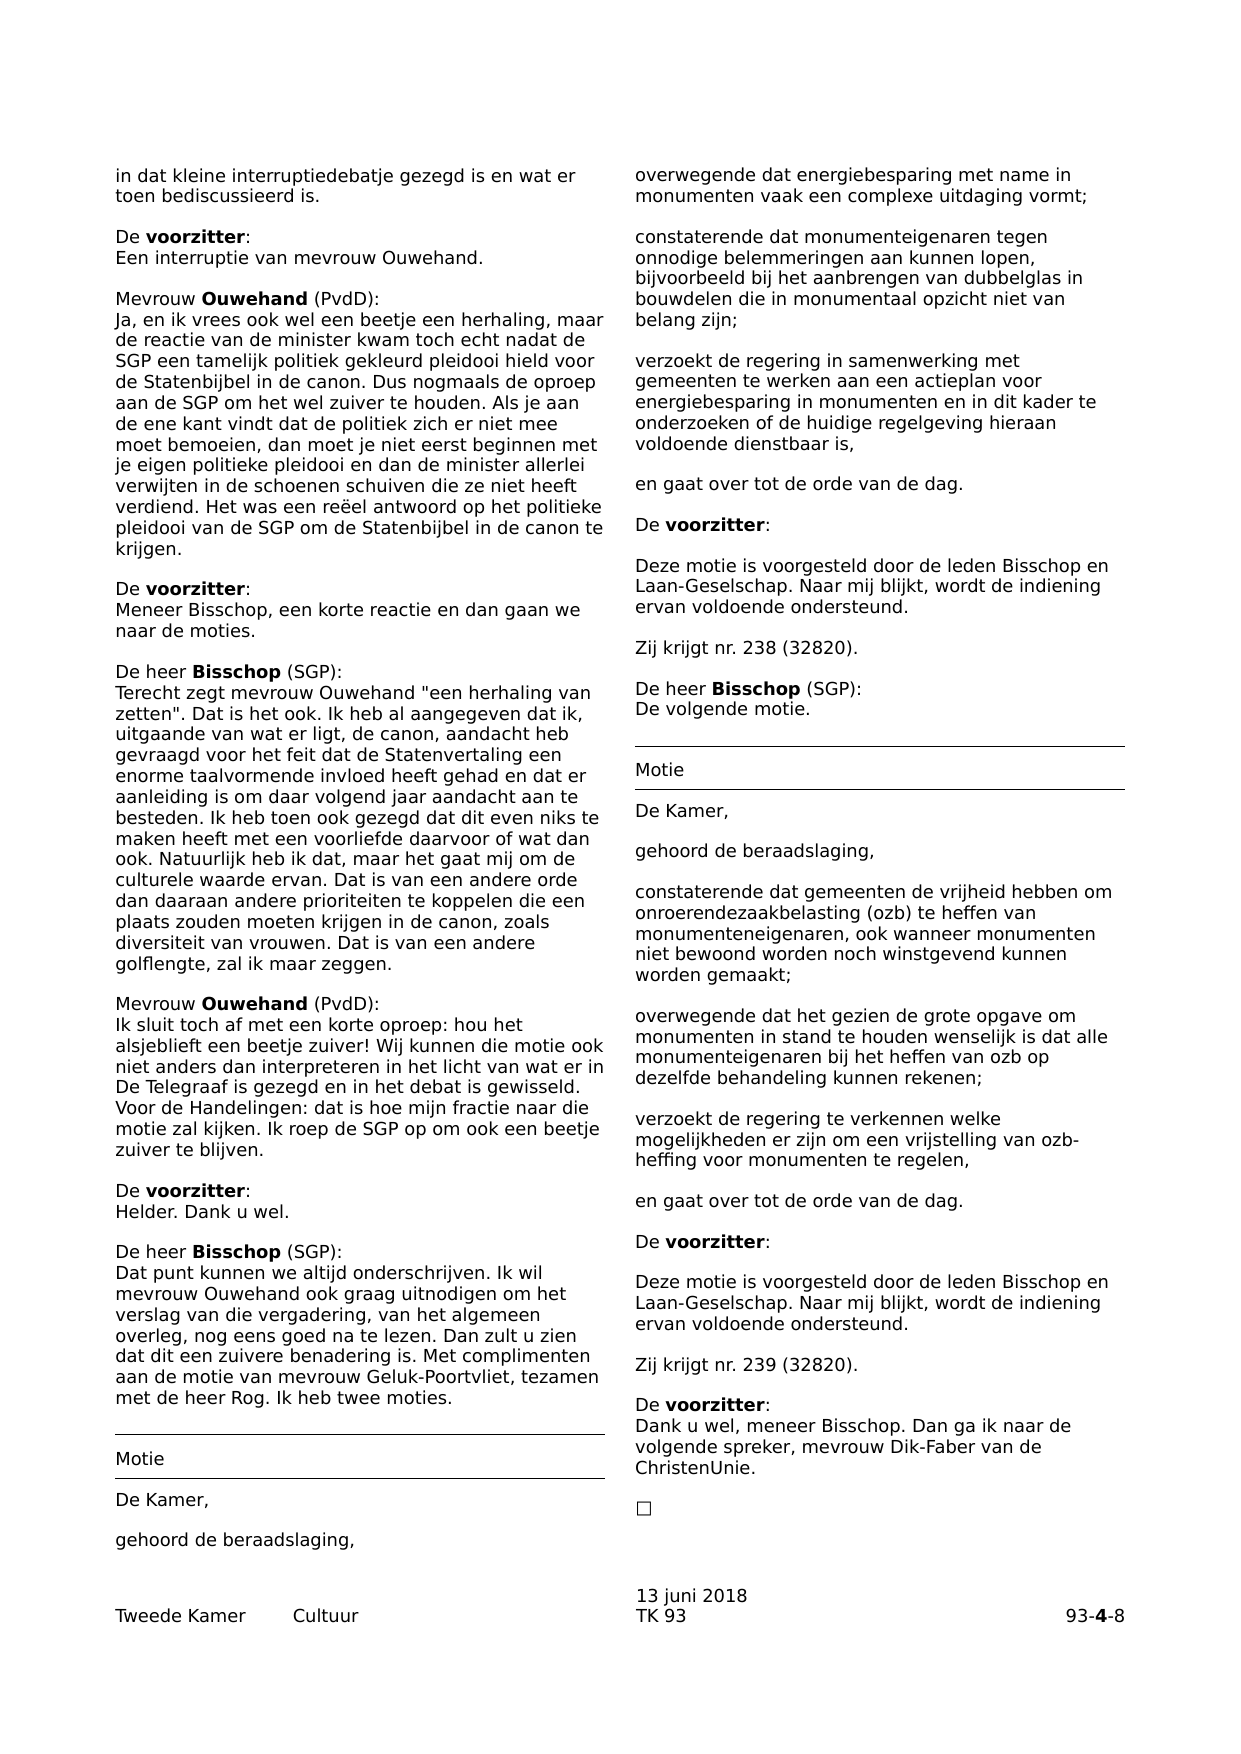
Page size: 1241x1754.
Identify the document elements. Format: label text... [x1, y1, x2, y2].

text Meneer Bisschop, een korte reactie en dan gaan we naar de moties. [115, 600, 605, 642]
text Een interruptie van mevrouw Ouwehand. [115, 248, 605, 268]
text overwegende dat het gezien de grote opgave om monumenten in stand te houden wenselijk is dat alle monumenteigenaren bij het heffen van ozb op dezelfde behandeling kunnen rekenen; [635, 1006, 1125, 1089]
text Motie [635, 760, 1125, 781]
text en gaat over tot de orde van de dag. [635, 474, 1125, 495]
text verzoekt de regering in samenwerking met gemeenten te werken aan een actieplan voor energiebesparing in monumenten en in dit kader te onderzoeken of de huidige regelgeving hieraan voldoende dienstbaar is, [635, 350, 1125, 454]
text De Kamer, [635, 801, 1125, 821]
text De heer Bisschop (SGP): [635, 678, 1125, 699]
text verzoekt de regering te verkennen welke mogelijkheden er zijn om een vrijstelling van ozb-heffing voor monumenten te regelen, [635, 1109, 1125, 1171]
text constaterende dat monumenteigenaren tegen onnodige belemmeringen aan kunnen lopen, bijvoorbeeld bij het aanbrengen van dubbelglas in bouwdelen die in monumentaal opzicht niet van belang zijn; [635, 227, 1125, 330]
text Ja, en ik vrees ook wel een beetje een herhaling, maar de reactie van de minister kwam toch echt nadat de SGP een tamelijk politiek gekleurd pleidooi hield voor de Statenbijbel in de canon. Dus nogmaals de oproep aan de SGP om het wel zuiver te houden. Als je aan de ene kant vindt dat de politiek zich er niet mee moet bemoeien, dan moet je niet eerst beginnen met je eigen politieke pleidooi en dan de minister allerlei verwijten in de schoenen schuiven die ze niet heeft verdiend. Het was een reëel antwoord op het politieke pleidooi van de SGP om de Statenbijbel in de canon te krijgen. [115, 309, 605, 559]
text in dat kleine interruptiedebatje gezegd is en wat er toen bediscussieerd is. [115, 165, 605, 207]
text De heer Bisschop (SGP): [115, 662, 605, 682]
text De voorzitter: [115, 1181, 605, 1201]
text De voorzitter: [635, 1395, 1125, 1416]
text Mevrouw Ouwehand (PvdD): [115, 288, 605, 309]
text gehoord de beraadslaging, [115, 1530, 605, 1551]
text en gaat over tot de orde van de dag. [635, 1191, 1125, 1212]
text Ik sluit toch af met een korte oproep: hou het alsjeblieft een beetje zuiver! Wij kunnen die motie ook niet anders dan interpreteren in het licht van wat er in De Telegraaf is gezegd en in het debat is gewisseld. Voor de Handelingen: dat is hoe mijn fractie naar die motie zal kijken. Ik roep de SGP op om ook een beetje zuiver te blijven. [115, 1015, 605, 1161]
text De voorzitter: [635, 515, 1125, 536]
text ⬜ [635, 1498, 1125, 1519]
text De voorzitter: [635, 1232, 1125, 1252]
text De heer Bisschop (SGP): [115, 1242, 605, 1263]
text Zij krijgt nr. 239 (32820). [635, 1354, 1125, 1375]
text De Kamer, [115, 1489, 605, 1510]
text Mevrouw Ouwehand (PvdD): [115, 994, 605, 1015]
text Helder. Dank u wel. [115, 1201, 605, 1222]
text Dat punt kunnen we altijd onderschrijven. Ik wil mevrouw Ouwehand ook graag uitnodigen om het verslag van die vergadering, van het algemeen overleg, nog eens goed na te lezen. Dan zult u zien dat dit een zuivere benadering is. Met complimenten aan de motie van mevrouw Geluk-Poortvliet, tezamen met de heer Rog. Ik heb twee moties. [115, 1263, 605, 1409]
text gehoord de beraadslaging, [635, 841, 1125, 862]
text constaterende dat gemeenten de vrijheid hebben om onroerendezaakbelasting (ozb) te heffen van monumenteneigenaren, ook wanneer monumenten niet bewoond worden noch winstgevend kunnen worden gemaakt; [635, 882, 1125, 986]
text Deze motie is voorgesteld door de leden Bisschop en Laan-Geselschap. Naar mij blijkt, wordt de indiening ervan voldoende ondersteund. [635, 556, 1125, 618]
text Dank u wel, meneer Bisschop. Dan ga ik naar de volgende spreker, mevrouw Dik-Faber van de ChristenUnie. [635, 1416, 1125, 1478]
text Zij krijgt nr. 238 (32820). [635, 638, 1125, 658]
text De voorzitter: [115, 579, 605, 600]
text Terecht zegt mevrouw Ouwehand "een herhaling van zetten". Dat is het ook. Ik heb al aangegeven dat ik, uitgaande van wat er ligt, de canon, aandacht heb gevraagd voor het feit dat de Statenvertaling een enorme taalvormende invloed heeft gehad en dat er aanleiding is om daar volgend jaar aandacht aan te besteden. Ik heb toen ook gezegd dat dit even niks te maken heeft met een voorliefde daarvoor of wat dan ook. Natuurlijk heb ik dat, maar het gaat mij om de culturele waarde ervan. Dat is van een andere orde dan daaraan andere prioriteiten te koppelen die een plaats zouden moeten krijgen in de canon, zoals diversiteit van vrouwen. Dat is van een andere golflengte, zal ik maar zeggen. [115, 682, 605, 974]
text De volgende motie. [635, 699, 1125, 720]
text Motie [115, 1449, 605, 1469]
text overwegende dat energiebesparing met name in monumenten vaak een complexe uitdaging vormt; [635, 165, 1125, 207]
text Deze motie is voorgesteld door de leden Bisschop en Laan-Geselschap. Naar mij blijkt, wordt de indiening ervan voldoende ondersteund. [635, 1272, 1125, 1334]
text De voorzitter: [115, 227, 605, 248]
